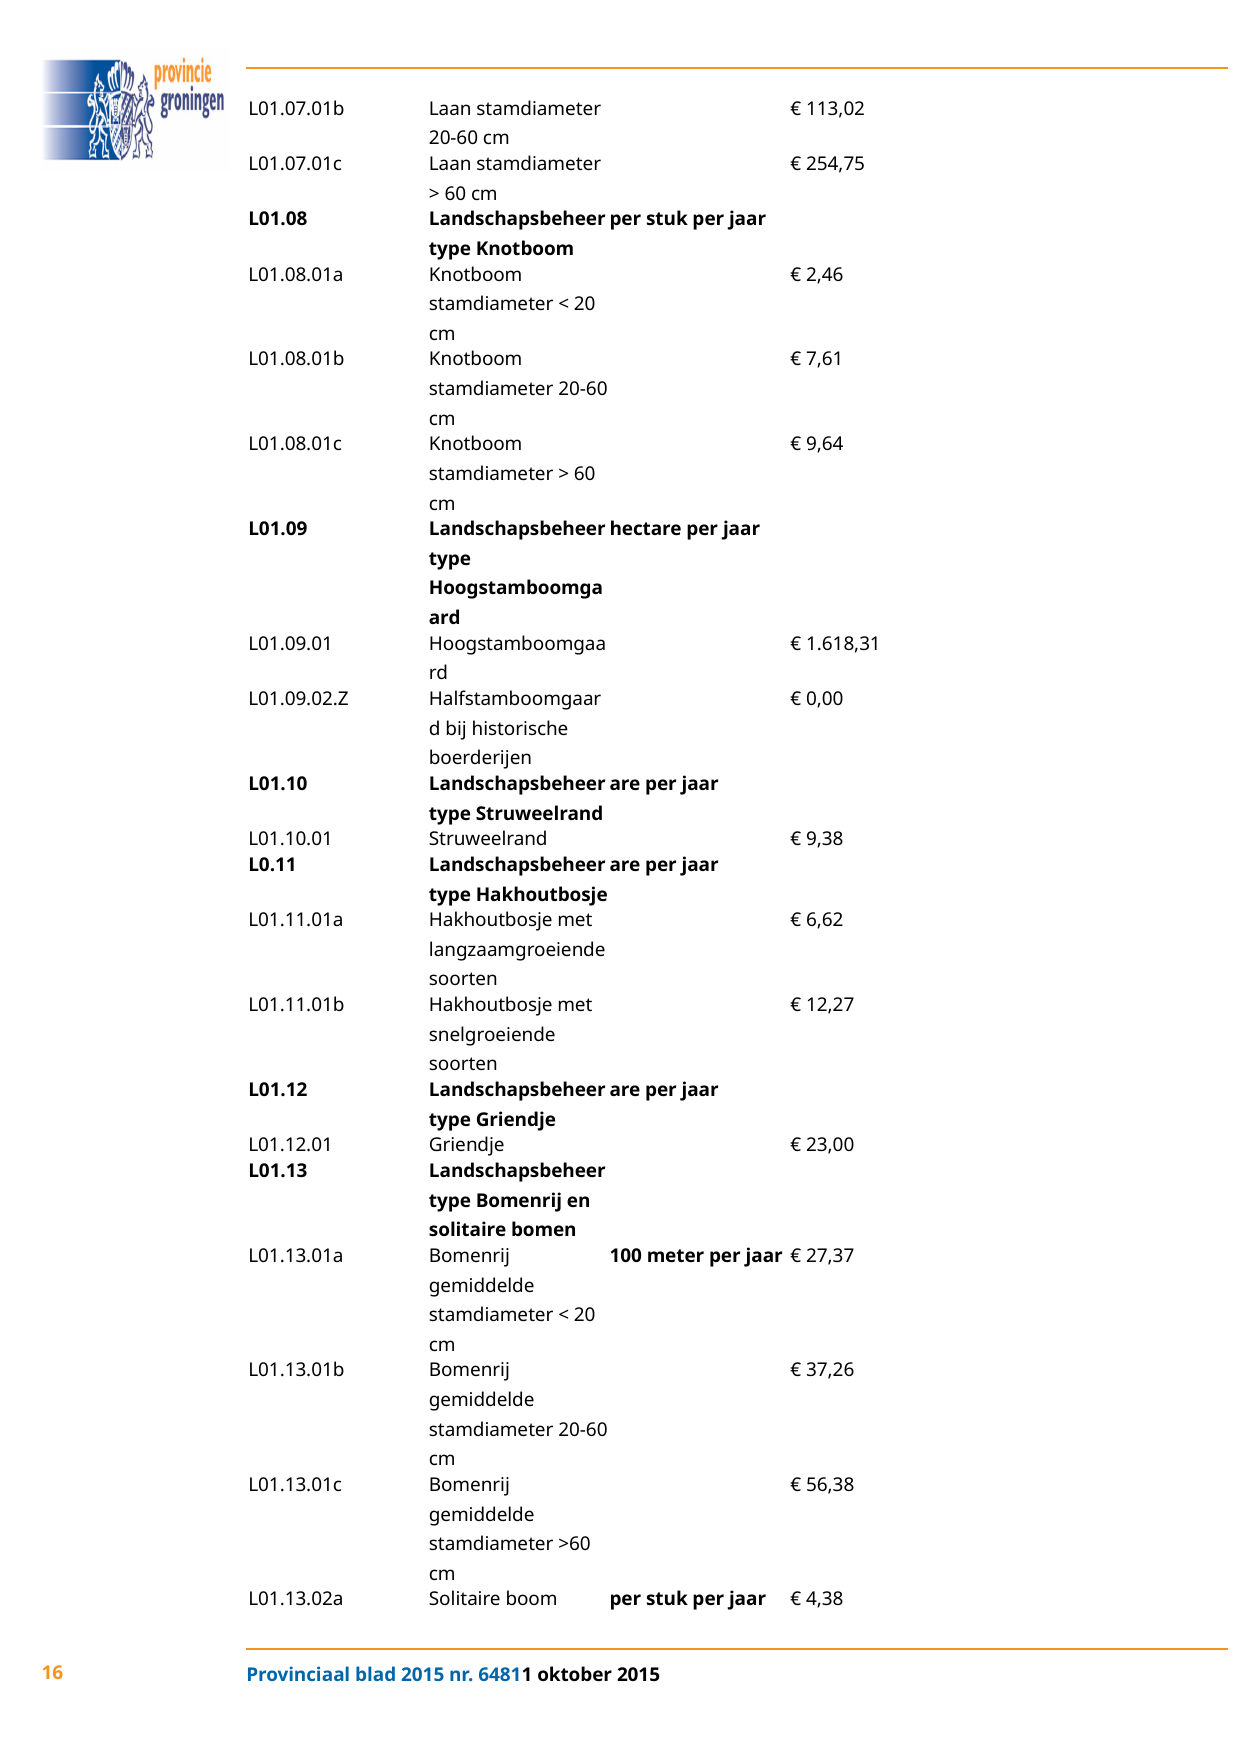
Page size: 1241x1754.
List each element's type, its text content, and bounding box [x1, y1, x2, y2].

table_cell [971, 1471, 1152, 1586]
table_cell € 9,64 [790, 431, 971, 515]
table_cell € 113,02 [790, 95, 971, 150]
table_cell L0.11 [248, 851, 429, 906]
table_cell € 1.618,31 [790, 630, 971, 685]
table_cell are per jaar [609, 851, 790, 906]
table_cell [790, 1157, 971, 1242]
table_cell Bomenrij gemiddelde stamdiameter >60 cm [429, 1471, 609, 1586]
table_cell Knotboom stamdiameter < 20 cm [429, 261, 609, 346]
table_cell [609, 825, 790, 851]
table_cell Landschapsbeheertype Bomenrij en solitaire bomen [429, 1157, 609, 1242]
table_cell [971, 685, 1152, 770]
table_cell Hakhoutbosje met langzaamgroeiende soorten [429, 906, 609, 991]
table_cell [609, 630, 790, 685]
table_cell € 254,75 [790, 150, 971, 205]
table_cell [971, 906, 1152, 991]
table_cell hectare per jaar [609, 515, 790, 630]
table_cell L01.08.01b [248, 346, 429, 431]
table_cell L01.13.01b [248, 1357, 429, 1471]
table_cell L01.07.01b [248, 95, 429, 150]
table_cell Griendje [429, 1132, 609, 1157]
table_cell L01.11.01a [248, 906, 429, 991]
table_cell [790, 1076, 971, 1132]
table_cell Laan stamdiameter > 60 cm [429, 150, 609, 205]
table_cell L01.13.01a [248, 1242, 429, 1357]
table_cell Knotboom stamdiameter 20-60 cm [429, 346, 609, 431]
table_cell per stuk per jaar [609, 1586, 790, 1611]
table_cell [971, 261, 1152, 346]
table_cell [971, 346, 1152, 431]
table_cell are per jaar [609, 770, 790, 825]
table_cell [971, 825, 1152, 851]
table_cell Hoogstamboomgaard [429, 630, 609, 685]
table_cell [971, 1357, 1152, 1471]
table_cell [971, 991, 1152, 1076]
table_cell € 12,27 [790, 991, 971, 1076]
table_cell [971, 95, 1152, 150]
table_cell Landschapsbeheertype Struweelrand [429, 770, 609, 825]
table_cell [790, 205, 971, 261]
table_cell [790, 851, 971, 906]
table_cell [609, 150, 790, 205]
table_cell L01.13.01c [248, 1471, 429, 1586]
table_cell € 6,62 [790, 906, 971, 991]
table_cell L01.13 [248, 1157, 429, 1242]
table_cell L01.10.01 [248, 825, 429, 851]
table_cell [971, 515, 1152, 630]
table_cell Knotboom stamdiameter > 60 cm [429, 431, 609, 515]
table_cell Bomenrij gemiddelde stamdiameter 20-60 cm [429, 1357, 609, 1471]
table_cell [971, 1242, 1152, 1357]
table_cell [790, 515, 971, 630]
table_cell per stuk per jaar [609, 205, 790, 261]
table_cell Solitaire boom [429, 1586, 609, 1611]
table_cell Landschapsbeheertype Hakhoutbosje [429, 851, 609, 906]
table_cell [971, 1586, 1152, 1611]
table_cell Landschapsbeheertype Knotboom [429, 205, 609, 261]
table_cell € 23,00 [790, 1132, 971, 1157]
picture [41, 47, 231, 172]
table_cell [971, 431, 1152, 515]
table_cell L01.11.01b [248, 991, 429, 1076]
table_cell [609, 1357, 790, 1471]
table_cell L01.09.01 [248, 630, 429, 685]
table_cell Landschapsbeheertype Griendje [429, 1076, 609, 1132]
table_cell 100 meter per jaar [609, 1242, 790, 1357]
table_cell [609, 685, 790, 770]
table_cell [971, 851, 1152, 906]
table_cell Halfstamboomgaard bij historische boerderijen [429, 685, 609, 770]
table_cell [609, 991, 790, 1076]
table_cell € 9,38 [790, 825, 971, 851]
table_cell [609, 261, 790, 346]
table_cell € 2,46 [790, 261, 971, 346]
table_cell L01.08 [248, 205, 429, 261]
table_cell Landschapsbeheertype Hoogstamboomgaard [429, 515, 609, 630]
table_cell [790, 770, 971, 825]
table_cell L01.09.02.Z [248, 685, 429, 770]
table_cell € 27,37 [790, 1242, 971, 1357]
table_cell Hakhoutbosje met snelgroeiende soorten [429, 991, 609, 1076]
table_cell € 37,26 [790, 1357, 971, 1471]
table_cell [971, 205, 1152, 261]
table_cell € 0,00 [790, 685, 971, 770]
table_cell Bomenrij gemiddelde stamdiameter < 20 cm [429, 1242, 609, 1357]
table_cell Laan stamdiameter 20-60 cm [429, 95, 609, 150]
table_cell [609, 1471, 790, 1586]
table_cell L01.07.01c [248, 150, 429, 205]
table_cell [971, 770, 1152, 825]
table_cell [971, 150, 1152, 205]
table_cell [609, 1157, 790, 1242]
table_cell € 7,61 [790, 346, 971, 431]
table_cell [609, 1132, 790, 1157]
table_cell are per jaar [609, 1076, 790, 1132]
table_cell [971, 630, 1152, 685]
table_cell [971, 1132, 1152, 1157]
table_cell L01.09 [248, 515, 429, 630]
table_cell [609, 906, 790, 991]
table_cell L01.13.02a [248, 1586, 429, 1611]
table_cell L01.08.01a [248, 261, 429, 346]
table_cell [609, 346, 790, 431]
table_cell Struweelrand [429, 825, 609, 851]
table_cell L01.12.01 [248, 1132, 429, 1157]
table_cell [971, 1157, 1152, 1242]
table_cell [609, 431, 790, 515]
table_cell L01.08.01c [248, 431, 429, 515]
table_cell [971, 1076, 1152, 1132]
table_cell [609, 95, 790, 150]
table_cell € 56,38 [790, 1471, 971, 1586]
table_cell L01.12 [248, 1076, 429, 1132]
table_cell € 4,38 [790, 1586, 971, 1611]
table_cell L01.10 [248, 770, 429, 825]
